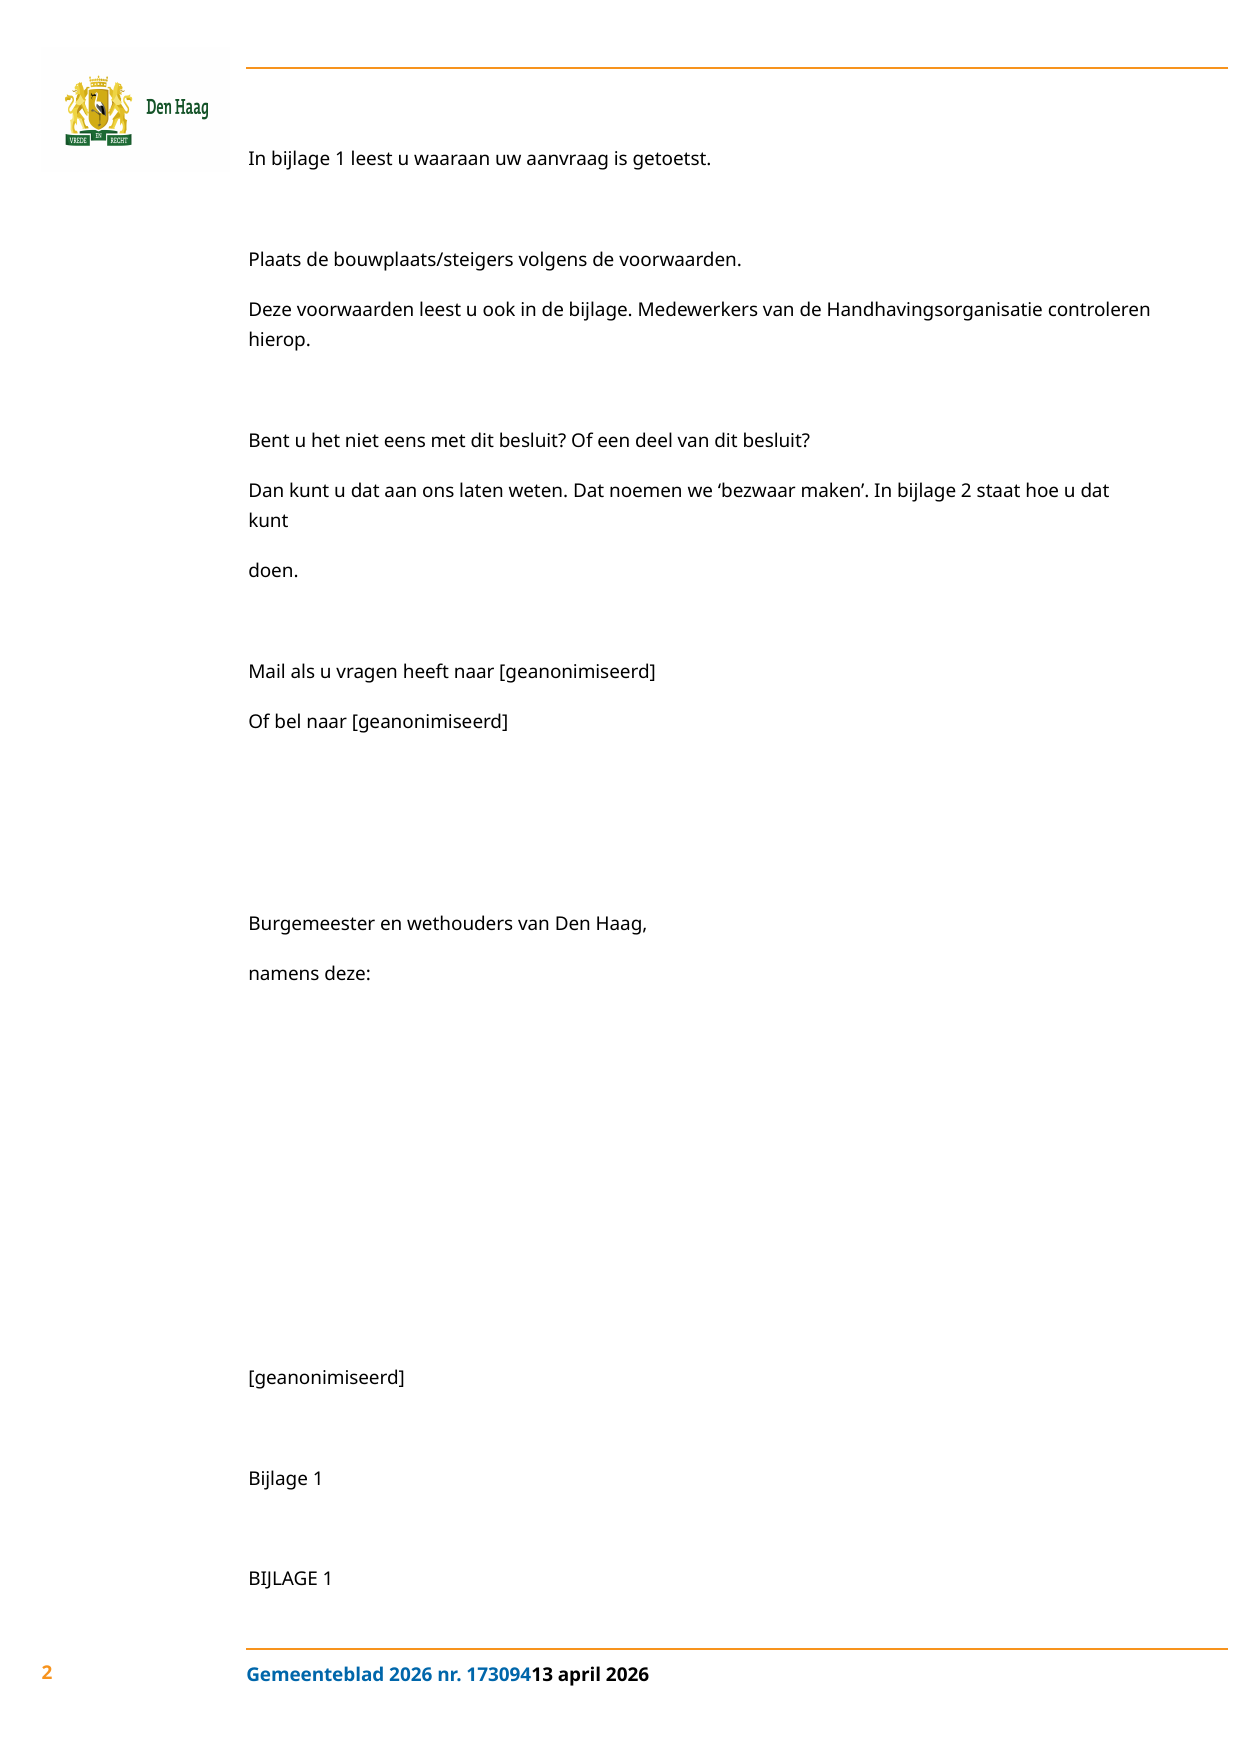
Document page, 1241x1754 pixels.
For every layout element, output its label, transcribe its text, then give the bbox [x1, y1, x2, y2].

text Dan kunt u dat aan ons laten weten. Dat noemen we ‘bezwaar maken’. In bijlage 2 staat hoe u dat kunt [248, 477, 1152, 533]
text Plaats de bouwplaats/steigers volgens de voorwaarden. [248, 246, 1152, 272]
text BIJLAGE 1 [248, 1566, 1152, 1591]
text Of bel naar [geanonimiseerd] [248, 708, 1152, 734]
text Mail als u vragen heeft naar [geanonimiseerd] [248, 658, 1152, 684]
picture [41, 47, 231, 172]
text Bent u het niet eens met dit besluit? Of een deel van dit besluit? [248, 427, 1152, 453]
text doen. [248, 557, 1152, 583]
text Deze voorwaarden leest u ook in de bijlage. Medewerkers van de Handhavingsorganisatie controleren hierop. [248, 296, 1152, 352]
text In bijlage 1 leest u waaraan uw aanvraag is getoetst. [248, 145, 1152, 171]
text Bijlage 1 [248, 1465, 1152, 1491]
text [geanonimiseerd] [248, 1364, 1152, 1390]
text namens deze: [248, 961, 1152, 986]
text Burgemeester en wethouders van Den Haag, [248, 910, 1152, 936]
